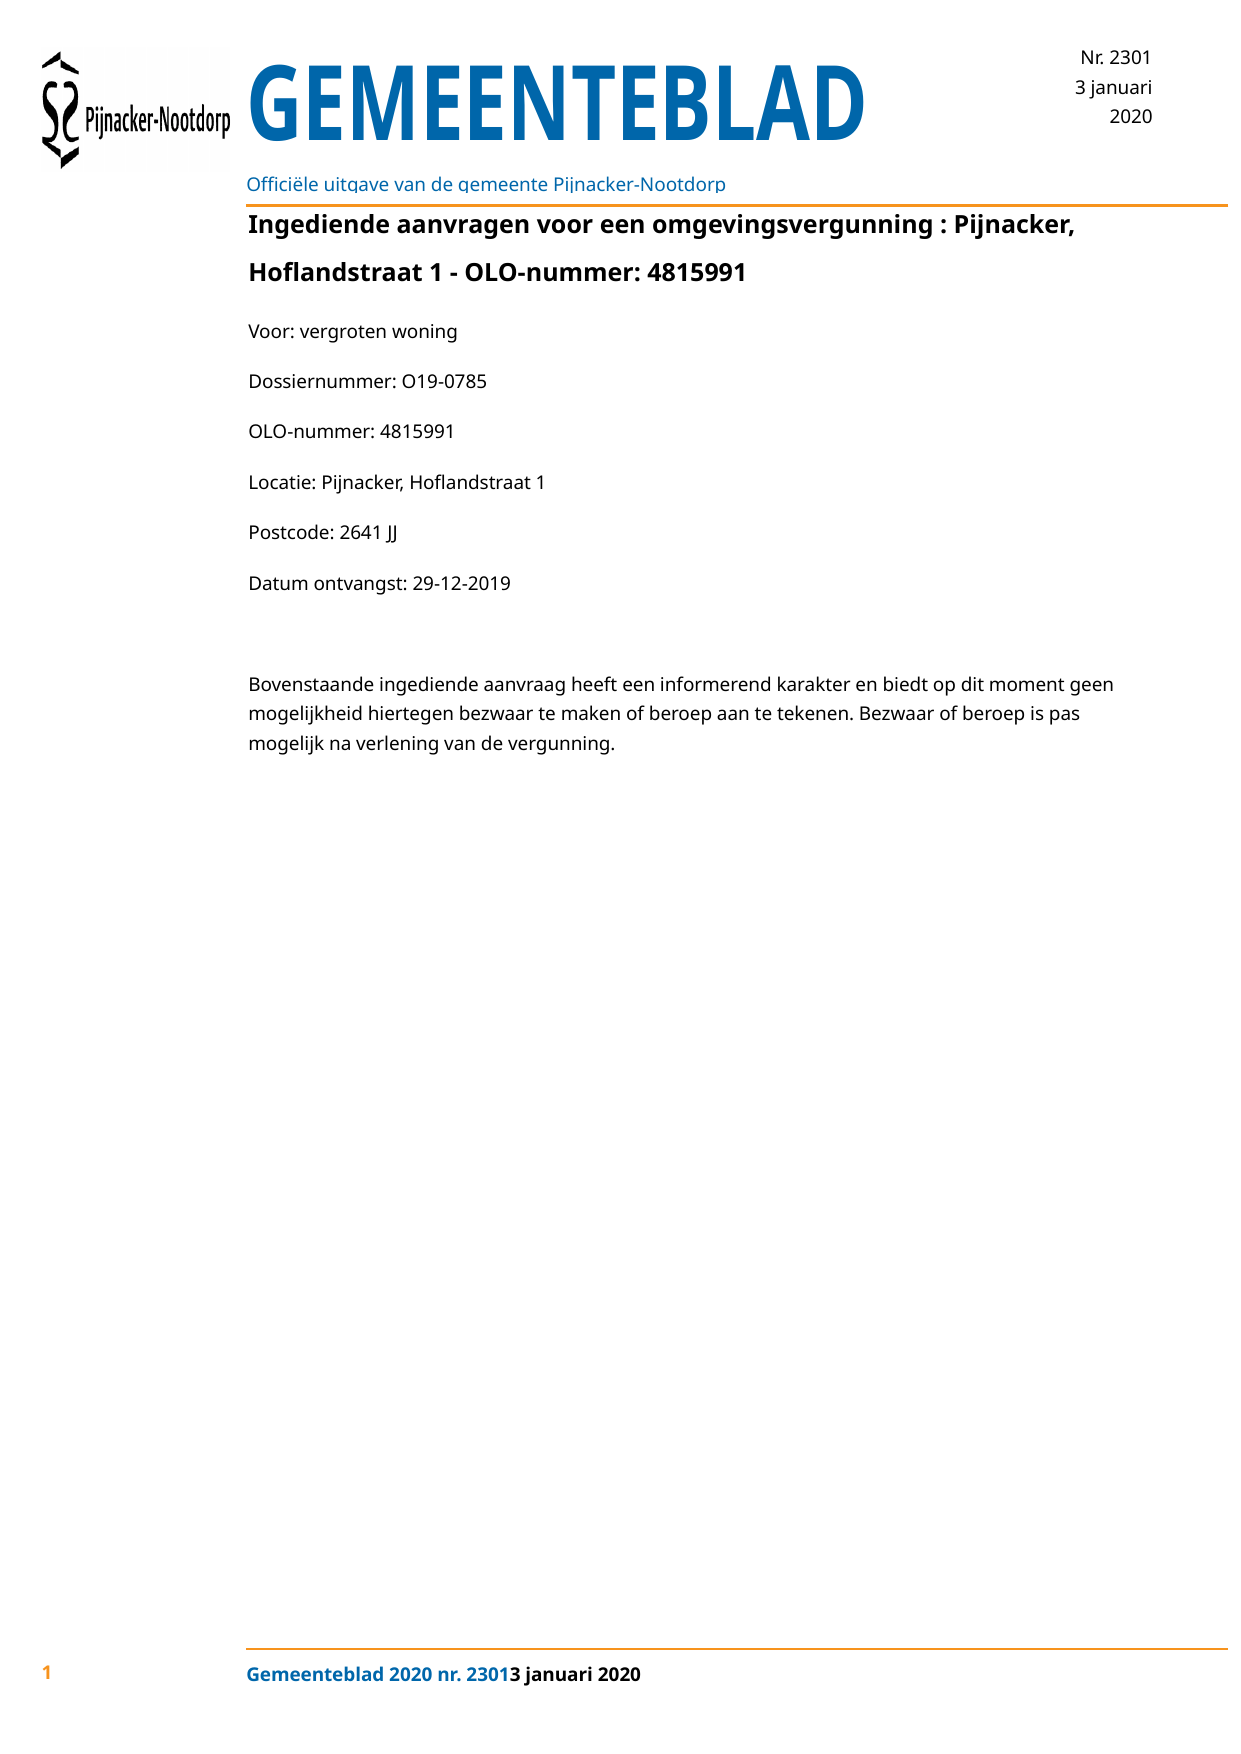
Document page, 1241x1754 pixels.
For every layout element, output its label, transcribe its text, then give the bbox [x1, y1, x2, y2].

text Dossiernummer: O19-0785 [248, 368, 1152, 394]
picture [41, 47, 231, 172]
text Postcode: 2641 JJ [248, 519, 1152, 545]
text OLO-nummer: 4815991 [248, 419, 1152, 444]
text Voor: vergroten woning [248, 318, 1152, 344]
text Datum ontvangst: 29-12-2019 [248, 570, 1152, 596]
text Ingediende aanvragen voor een omgevingsvergunning : Pijnacker, Hoflandstraat 1 - OLO-nummer: 4815991 [248, 207, 1152, 288]
text Bovenstaande ingediende aanvraag heeft een informerend karakter en biedt op dit moment geen mogelijkheid hiertegen bezwaar te maken of beroep aan te tekenen. Bezwaar of beroep is pas mogelijk na verlening van de vergunning. [248, 671, 1152, 756]
text Locatie: Pijnacker, Hoflandstraat 1 [248, 469, 1152, 495]
